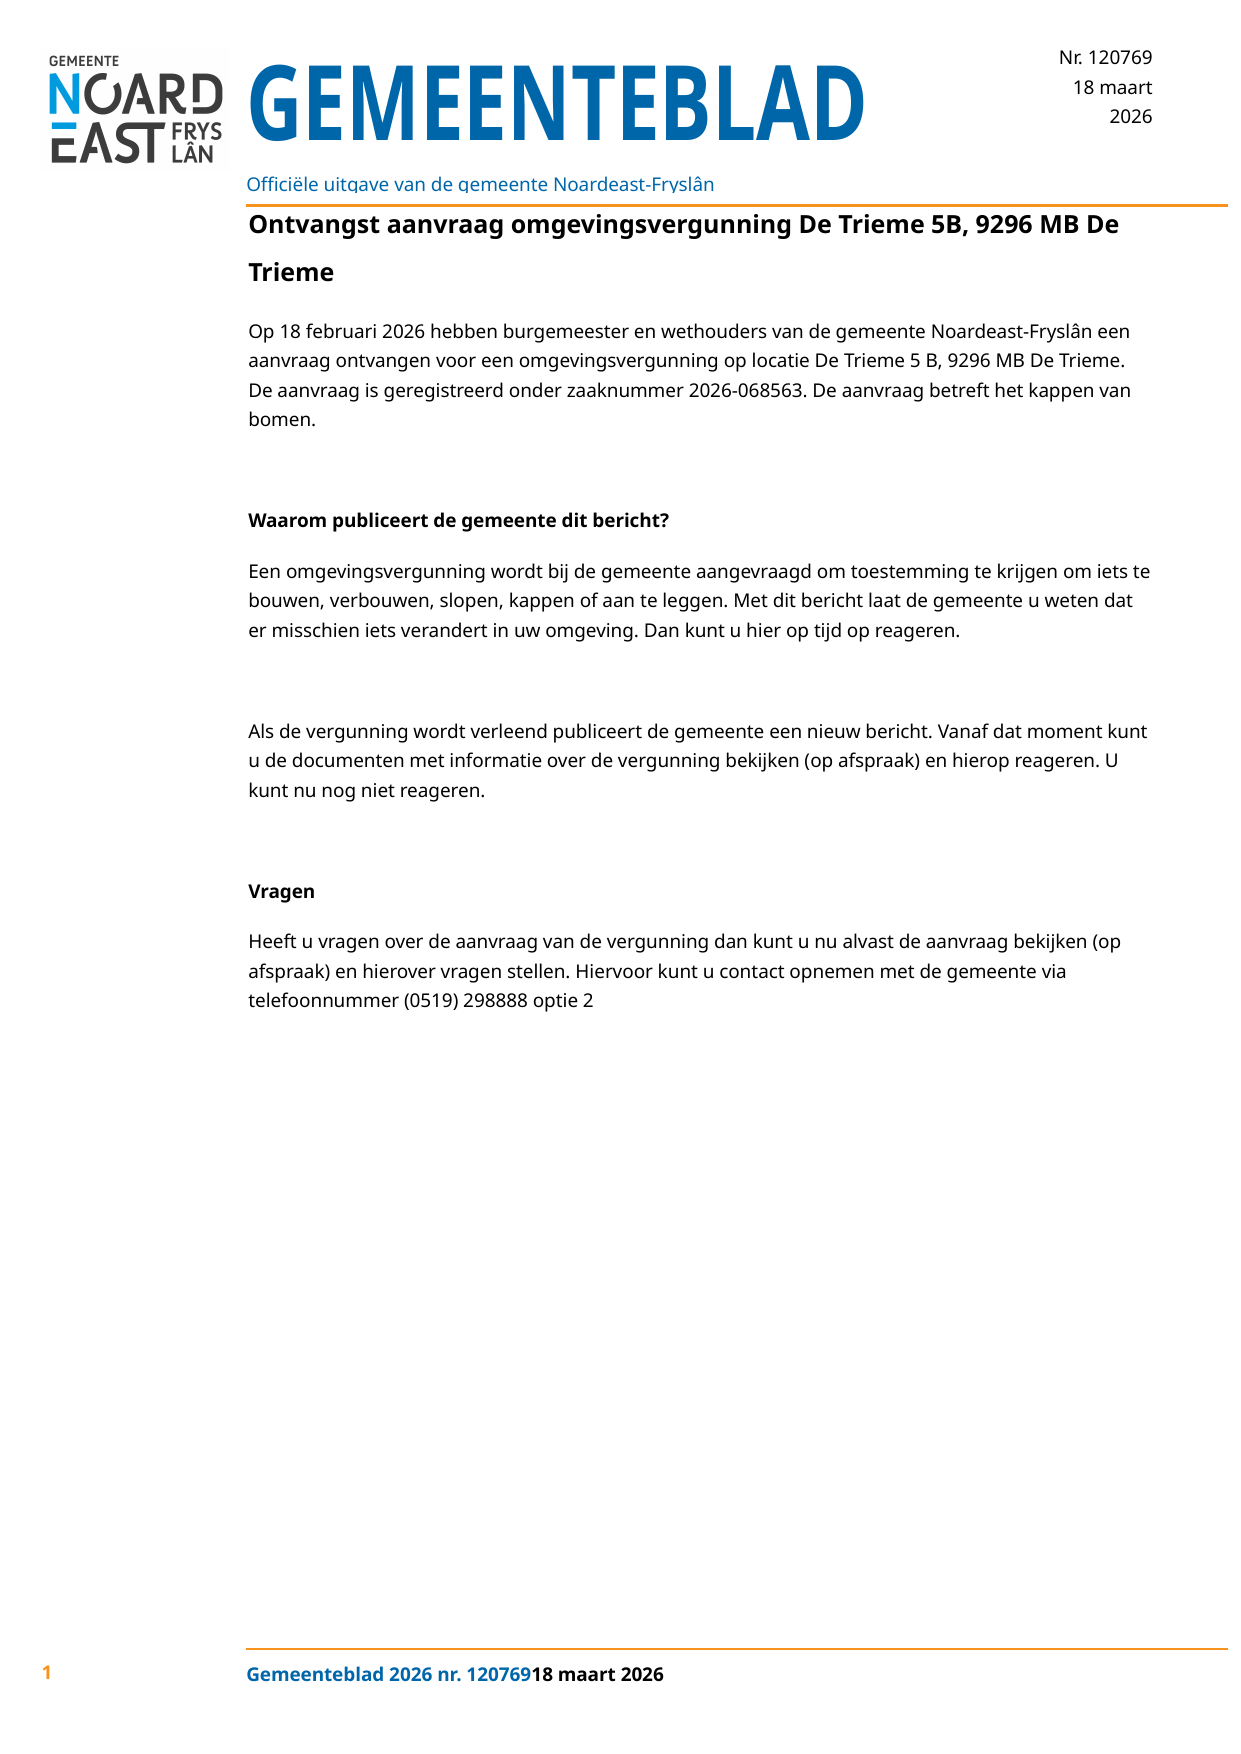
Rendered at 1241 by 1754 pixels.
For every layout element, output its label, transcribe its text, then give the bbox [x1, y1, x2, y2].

text Vragen [248, 878, 1152, 904]
text Ontvangst aanvraag omgevingsvergunning De Trieme 5B, 9296 MB De Trieme [248, 207, 1152, 288]
picture [41, 47, 231, 172]
text Op 18 februari 2026 hebben burgemeester en wethouders van de gemeente Noardeast-Fryslân een aanvraag ontvangen voor een omgevingsvergunning op locatie De Trieme 5 B, 9296 MB De Trieme. De aanvraag is geregistreerd onder zaaknummer 2026-068563. De aanvraag betreft het kappen van bomen. [248, 318, 1152, 432]
text Waarom publiceert de gemeente dit bericht? [248, 507, 1152, 533]
text Als de vergunning wordt verleend publiceert de gemeente een nieuw bericht. Vanaf dat moment kunt u de documenten met informatie over de vergunning bekijken (op afspraak) en hierop reageren. U kunt nu nog niet reageren. [248, 718, 1152, 803]
text Een omgevingsvergunning wordt bij de gemeente aangevraagd om toestemming te krijgen om iets te bouwen, verbouwen, slopen, kappen of aan te leggen. Met dit bericht laat de gemeente u weten dat er misschien iets verandert in uw omgeving. Dan kunt u hier op tijd op reageren. [248, 558, 1152, 643]
text Heeft u vragen over de aanvraag van de vergunning dan kunt u nu alvast de aanvraag bekijken (op afspraak) en hierover vragen stellen. Hiervoor kunt u contact opnemen met de gemeente via telefoonnummer (0519) 298888 optie 2 [248, 928, 1152, 1013]
